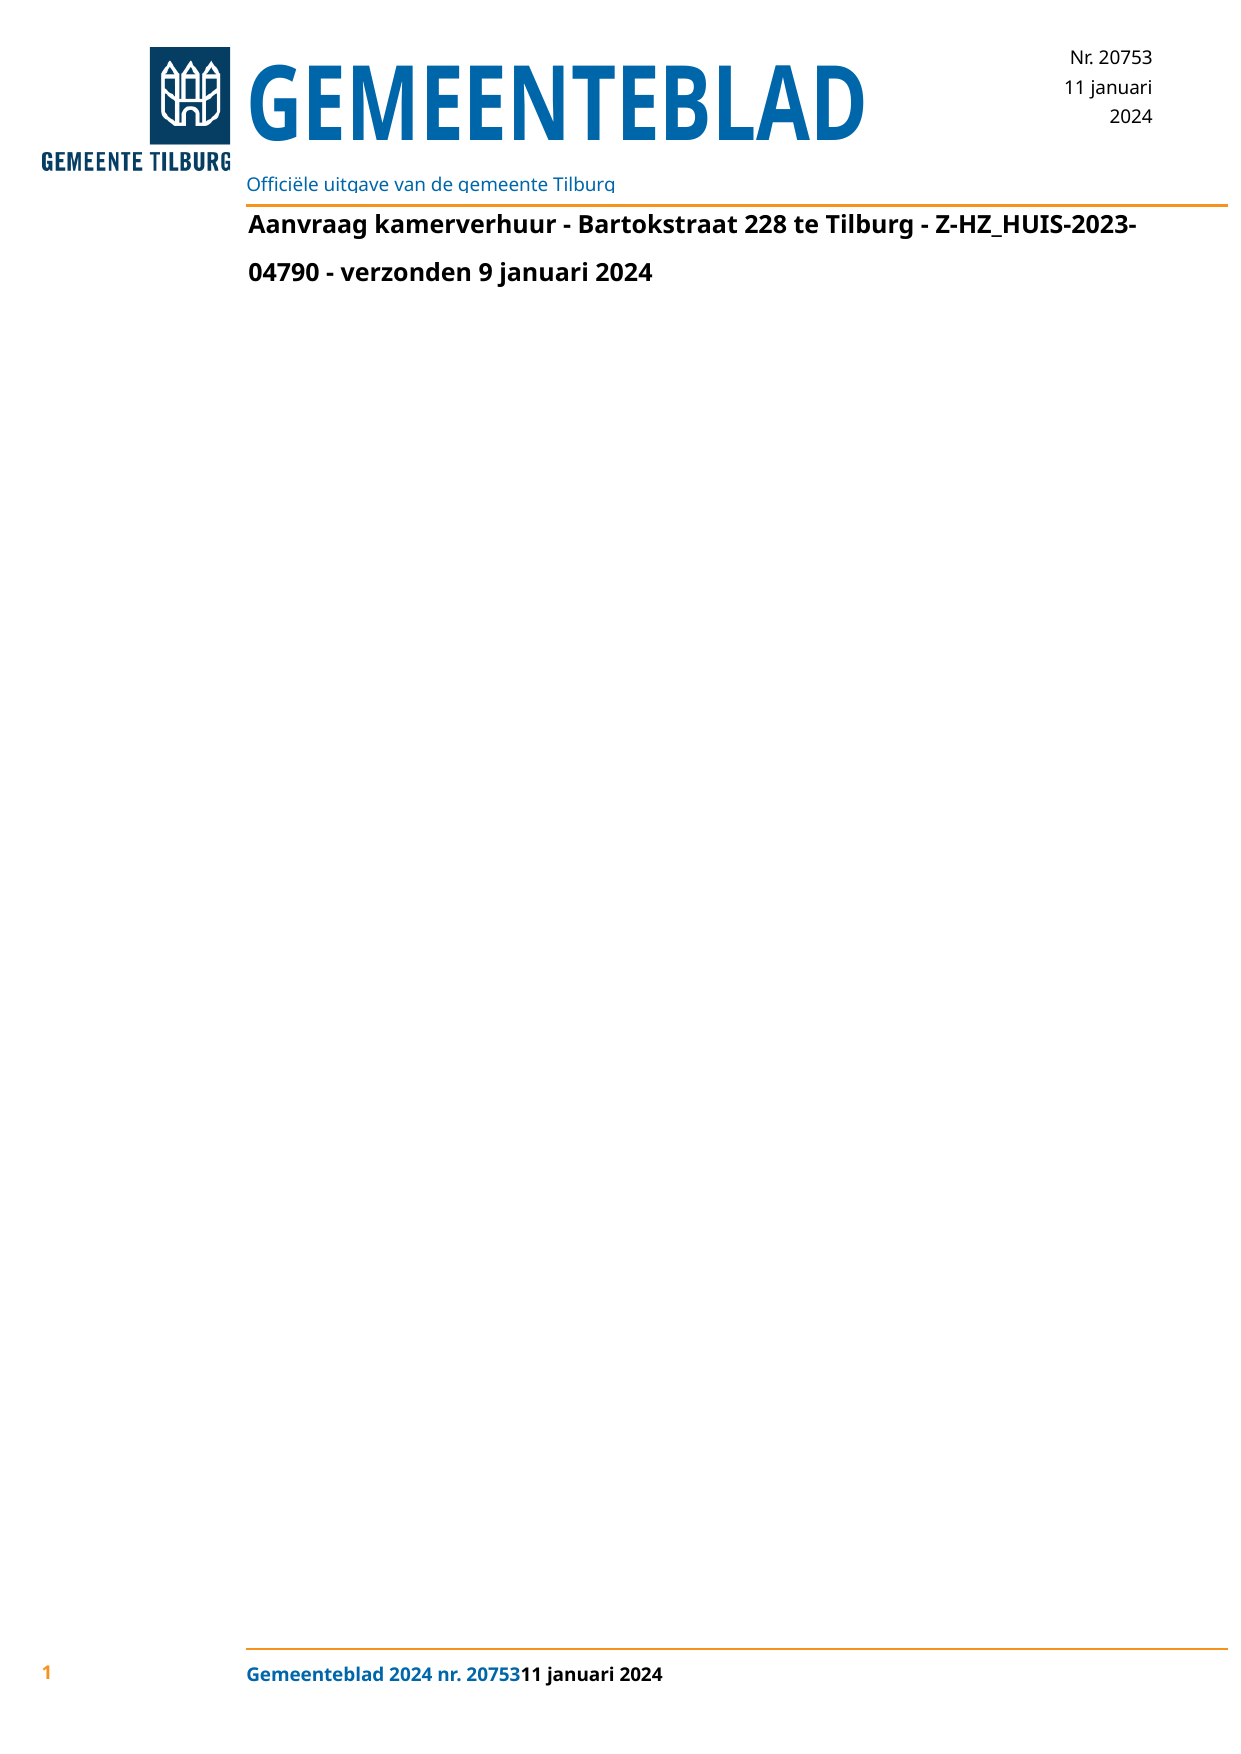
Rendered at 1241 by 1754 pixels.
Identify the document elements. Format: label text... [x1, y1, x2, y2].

picture [41, 47, 231, 172]
text Aanvraag kamerverhuur - Bartokstraat 228 te Tilburg - Z-HZ_HUIS-2023-04790 - verzonden 9 januari 2024 [248, 207, 1152, 288]
